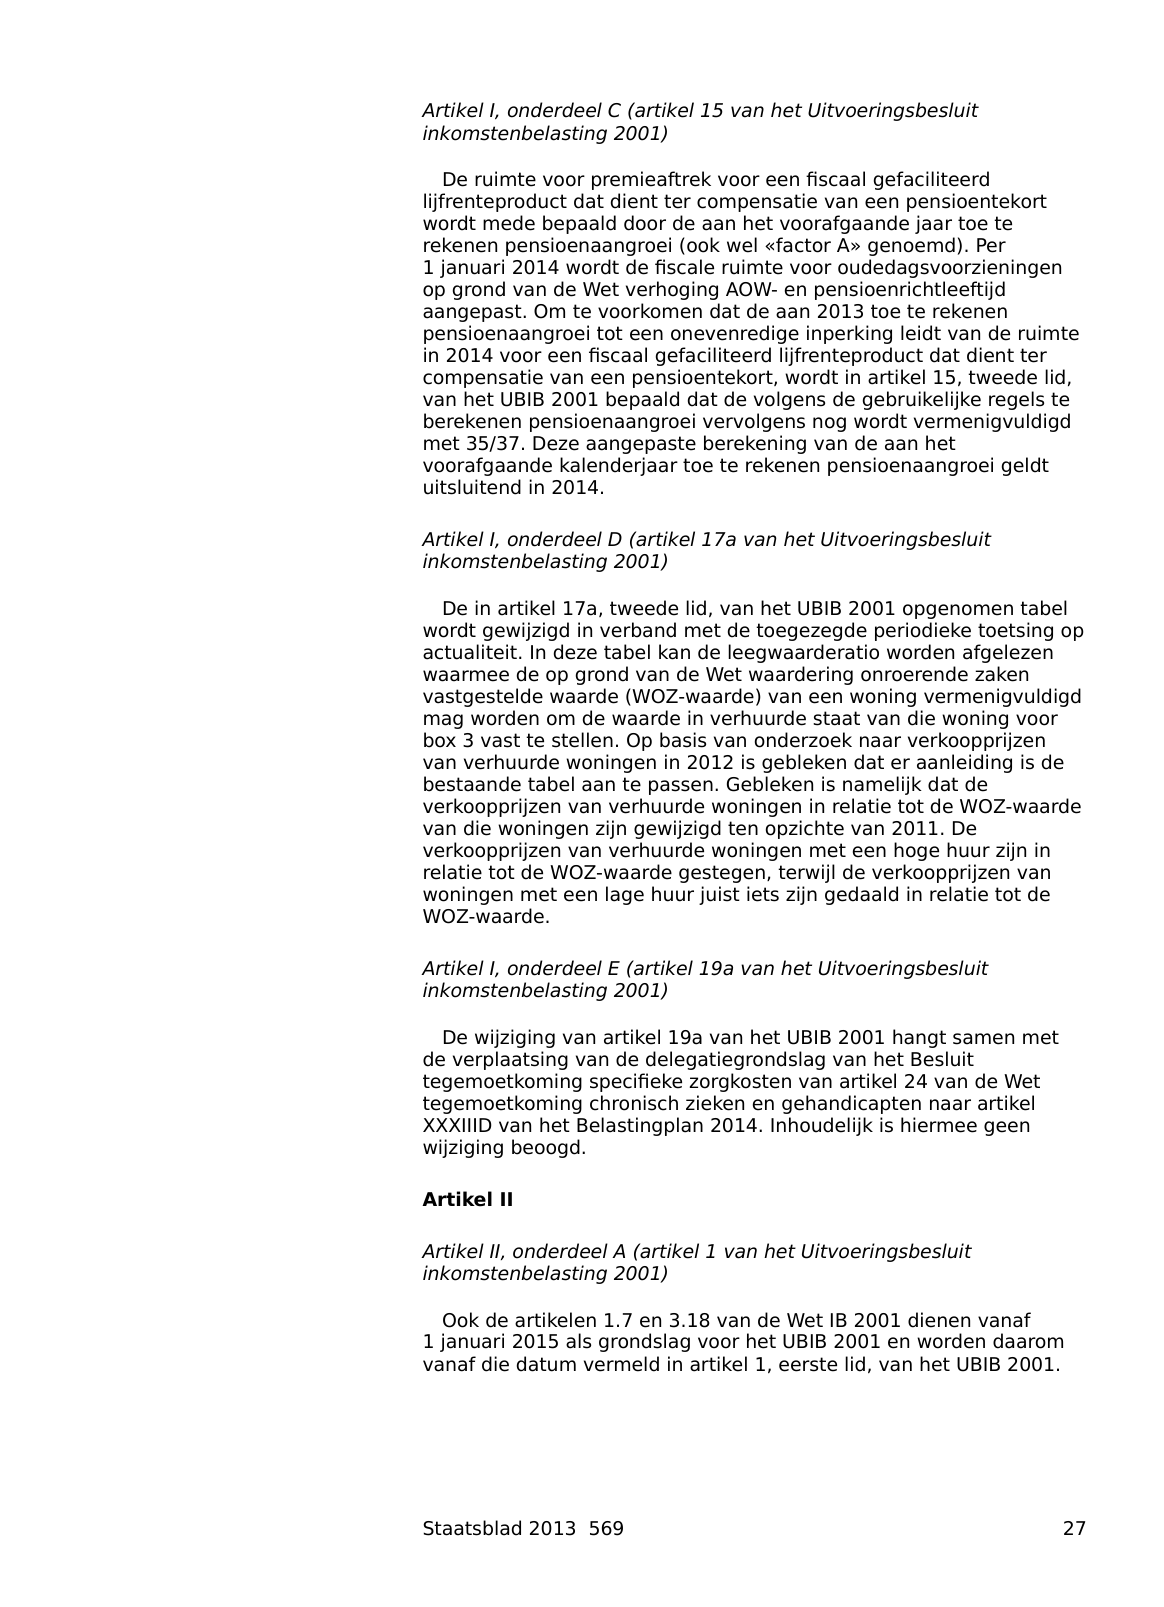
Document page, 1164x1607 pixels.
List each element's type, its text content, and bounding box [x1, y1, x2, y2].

subtitle Artikel I, onderdeel E (artikel 19a van het Uitvoeringsbesluit inkomstenbelasting 2001) [422, 958, 1087, 1002]
subtitle Artikel II, onderdeel A (artikel 1 van het Uitvoeringsbesluit inkomstenbelasting 2001) [422, 1241, 1087, 1284]
text De wijziging van artikel 19a van het UBIB 2001 hangt samen met de verplaatsing van de delegatiegrondslag van het Besluit tegemoetkoming specifieke zorgkosten van artikel 24 van de Wet tegemoetkoming chronisch zieken en gehandicapten naar artikel XXXIIID van het Belastingplan 2014. Inhoudelijk is hiermee geen wijziging beoogd. [422, 1027, 1087, 1158]
text De in artikel 17a, tweede lid, van het UBIB 2001 opgenomen tabel wordt gewijzigd in verband met de toegezegde periodieke toetsing op actualiteit. In deze tabel kan de leegwaarderatio worden afgelezen waarmee de op grond van de Wet waardering onroerende zaken vastgestelde waarde (WOZ-waarde) van een woning vermenigvuldigd mag worden om de waarde in verhuurde staat van die woning voor box 3 vast te stellen. Op basis van onderzoek naar verkoopprijzen van verhuurde woningen in 2012 is gebleken dat er aanleiding is de bestaande tabel aan te passen. Gebleken is namelijk dat de verkoopprijzen van verhuurde woningen in relatie tot de WOZ-waarde van die woningen zijn gewijzigd ten opzichte van 2011. De verkoopprijzen van verhuurde woningen met een hoge huur zijn in relatie tot de WOZ-waarde gestegen, terwijl de verkoopprijzen van woningen met een lage huur juist iets zijn gedaald in relatie tot de WOZ-waarde. [422, 598, 1087, 928]
subtitle Artikel I, onderdeel D (artikel 17a van het Uitvoeringsbesluit inkomstenbelasting 2001) [422, 529, 1087, 573]
subtitle Artikel I, onderdeel C (artikel 15 van het Uitvoeringsbesluit inkomstenbelasting 2001) [422, 100, 1087, 144]
subtitle Artikel II [422, 1188, 1087, 1211]
text Ook de artikelen 1.7 en 3.18 van de Wet IB 2001 dienen vanaf 1 januari 2015 als grondslag voor het UBIB 2001 en worden daarom vanaf die datum vermeld in artikel 1, eerste lid, van het UBIB 2001. [422, 1309, 1087, 1375]
text De ruimte voor premieaftrek voor een fiscaal gefaciliteerd lijfrenteproduct dat dient ter compensatie van een pensioentekort wordt mede bepaald door de aan het voorafgaande jaar toe te rekenen pensioenaangroei (ook wel «factor A» genoemd). Per 1 januari 2014 wordt de fiscale ruimte voor oudedagsvoorzieningen op grond van de Wet verhoging AOW- en pensioenrichtleeftijd aangepast. Om te voorkomen dat de aan 2013 toe te rekenen pensioenaangroei tot een onevenredige inperking leidt van de ruimte in 2014 voor een fiscaal gefaciliteerd lijfrenteproduct dat dient ter compensatie van een pensioentekort, wordt in artikel 15, tweede lid, van het UBIB 2001 bepaald dat de volgens de gebruikelijke regels te berekenen pensioenaangroei vervolgens nog wordt vermenigvuldigd met 35/37. Deze aangepaste berekening van de aan het voorafgaande kalenderjaar toe te rekenen pensioenaangroei geldt uitsluitend in 2014. [422, 169, 1087, 499]
